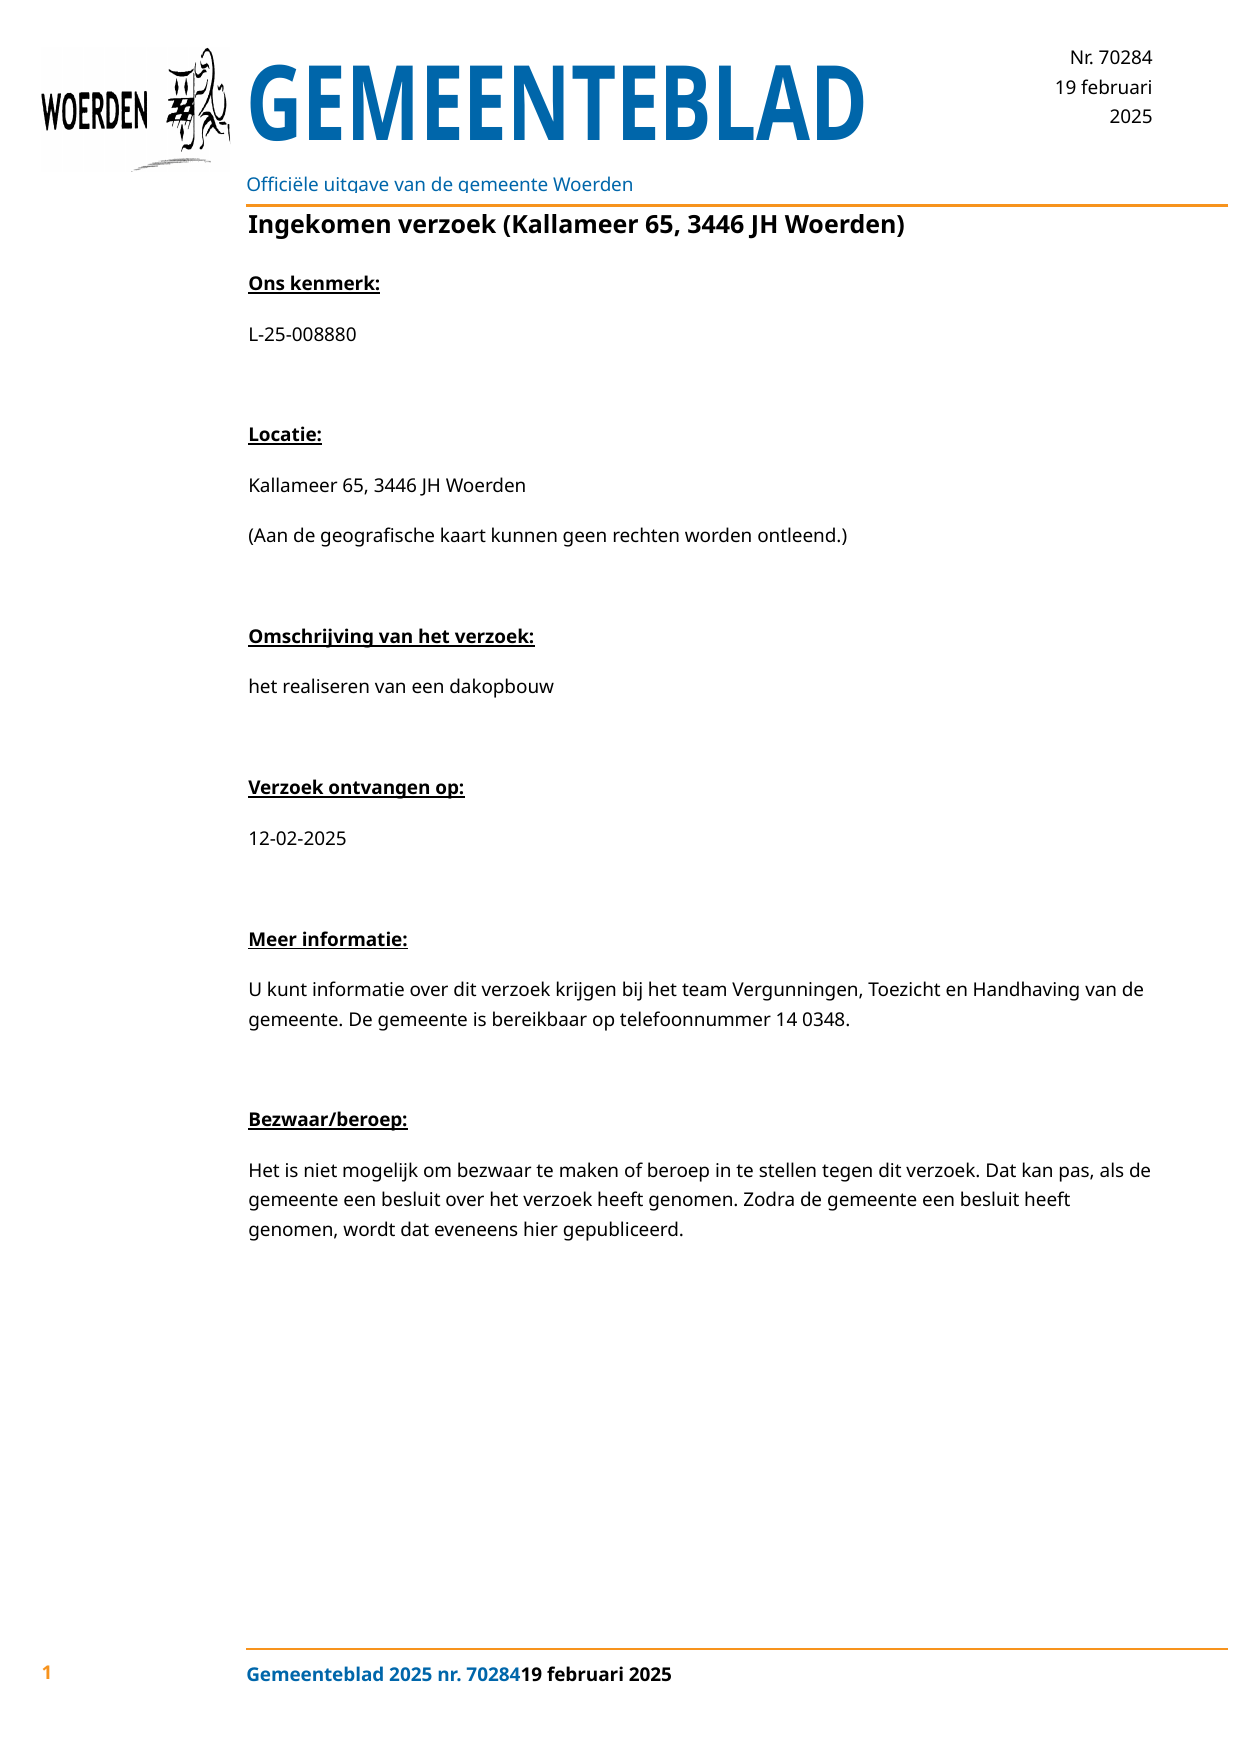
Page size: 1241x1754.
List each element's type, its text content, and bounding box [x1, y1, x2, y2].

text Ons kenmerk: [248, 270, 1152, 296]
text Kallameer 65, 3446 JH Woerden [248, 472, 1152, 498]
text Locatie: [248, 422, 1152, 447]
text 12-02-2025 [248, 825, 1152, 851]
text (Aan de geografische kaart kunnen geen rechten worden ontleend.) [248, 522, 1152, 548]
text het realiseren van een dakopbouw [248, 674, 1152, 699]
text Verzoek ontvangen op: [248, 774, 1152, 800]
picture [41, 47, 231, 172]
text L-25-008880 [248, 321, 1152, 346]
text Bezwaar/beroep: [248, 1107, 1152, 1132]
text Ingekomen verzoek (Kallameer 65, 3446 JH Woerden) [248, 207, 1152, 241]
text Het is niet mogelijk om bezwaar te maken of beroep in te stellen tegen dit verzoek. Dat kan pas, als de gemeente een besluit over het verzoek heeft genomen. Zodra de gemeente een besluit heeft genomen, wordt dat eveneens hier gepubliceerd. [248, 1157, 1152, 1242]
text Omschrijving van het verzoek: [248, 623, 1152, 649]
text U kunt informatie over dit verzoek krijgen bij het team Vergunningen, Toezicht en Handhaving van de gemeente. De gemeente is bereikbaar op telefoonnummer 14 0348. [248, 976, 1152, 1031]
text Meer informatie: [248, 926, 1152, 951]
